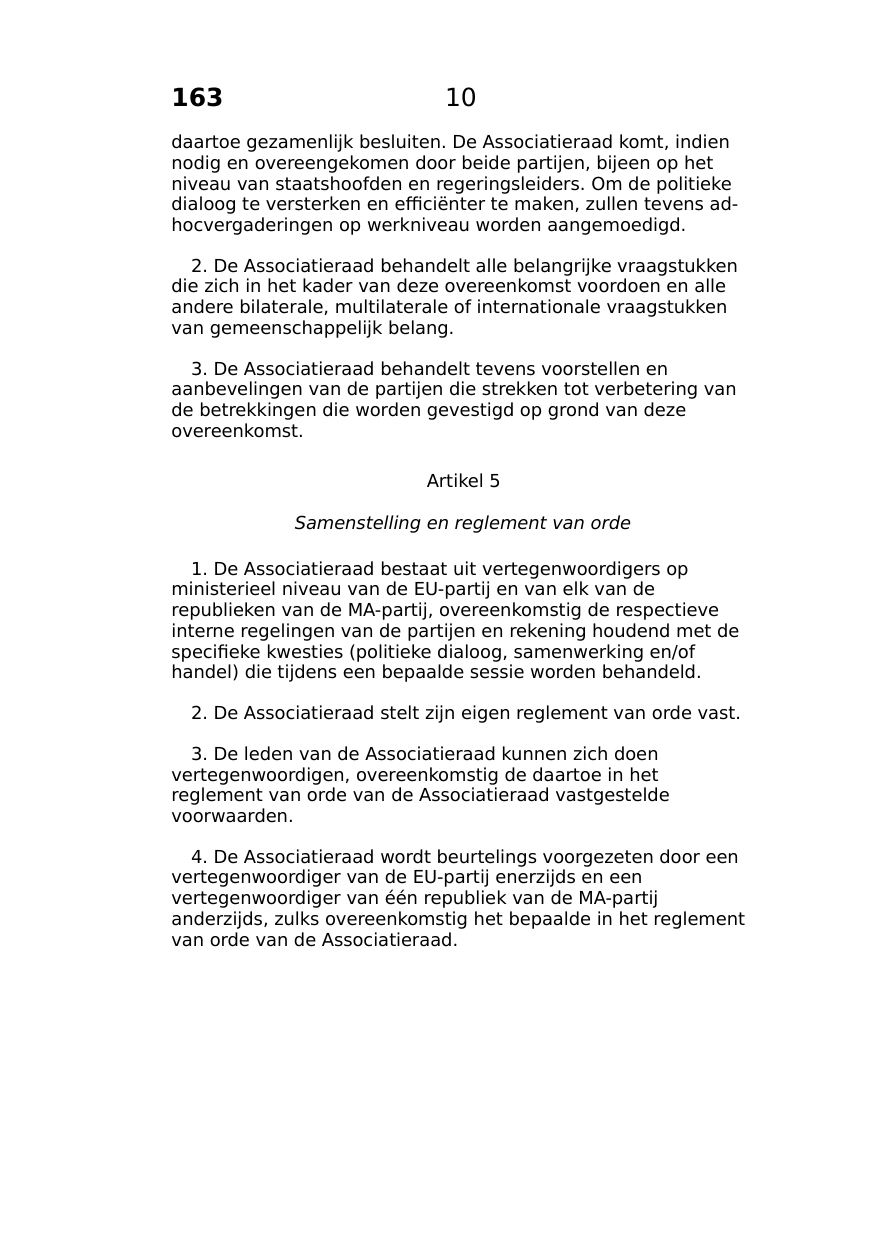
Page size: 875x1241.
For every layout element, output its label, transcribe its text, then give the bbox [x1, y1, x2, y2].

text 2. De Associatieraad stelt zijn eigen reglement van orde vast. [171, 703, 756, 724]
text 4. De Associatieraad wordt beurtelings voorgezeten door een vertegenwoordiger van de EU-partij enerzijds en een vertegenwoordiger van één republiek van de MA-partij anderzijds, zulks overeenkomstig het bepaalde in het reglement van orde van de Associatieraad. [171, 847, 756, 950]
text daartoe gezamenlijk besluiten. De Associatieraad komt, indien nodig en overeengekomen door beide partijen, bijeen op het niveau van staatshoofden en regeringsleiders. Om de politieke dialoog te versterken en efficiënter te maken, zullen tevens ad-hocvergaderingen op werkniveau worden aangemoedigd. [171, 132, 756, 236]
text 3. De Associatieraad behandelt tevens voorstellen en aanbevelingen van de partijen die strekken tot verbetering van de betrekkingen die worden gevestigd op grond van deze overeenkomst. [171, 358, 756, 441]
text 3. De leden van de Associatieraad kunnen zich doen vertegenwoordigen, overeenkomstig de daartoe in het reglement van orde van de Associatieraad vastgestelde voorwaarden. [171, 744, 756, 827]
subtitle Artikel 5 Samenstelling en reglement van orde [171, 471, 756, 533]
text 1. De Associatieraad bestaat uit vertegenwoordigers op ministerieel niveau van de EU-partij en van elk van de republieken van de MA-partij, overeenkomstig de respectieve interne regelingen van de partijen en rekening houdend met de specifieke kwesties (politieke dialoog, samenwerking en/of handel) die tijdens een bepaalde sessie worden behandeld. [171, 558, 756, 683]
text 2. De Associatieraad behandelt alle belangrijke vraagstukken die zich in het kader van deze overeenkomst voordoen en alle andere bilaterale, multilaterale of internationale vraagstukken van gemeenschappelijk belang. [171, 256, 756, 338]
